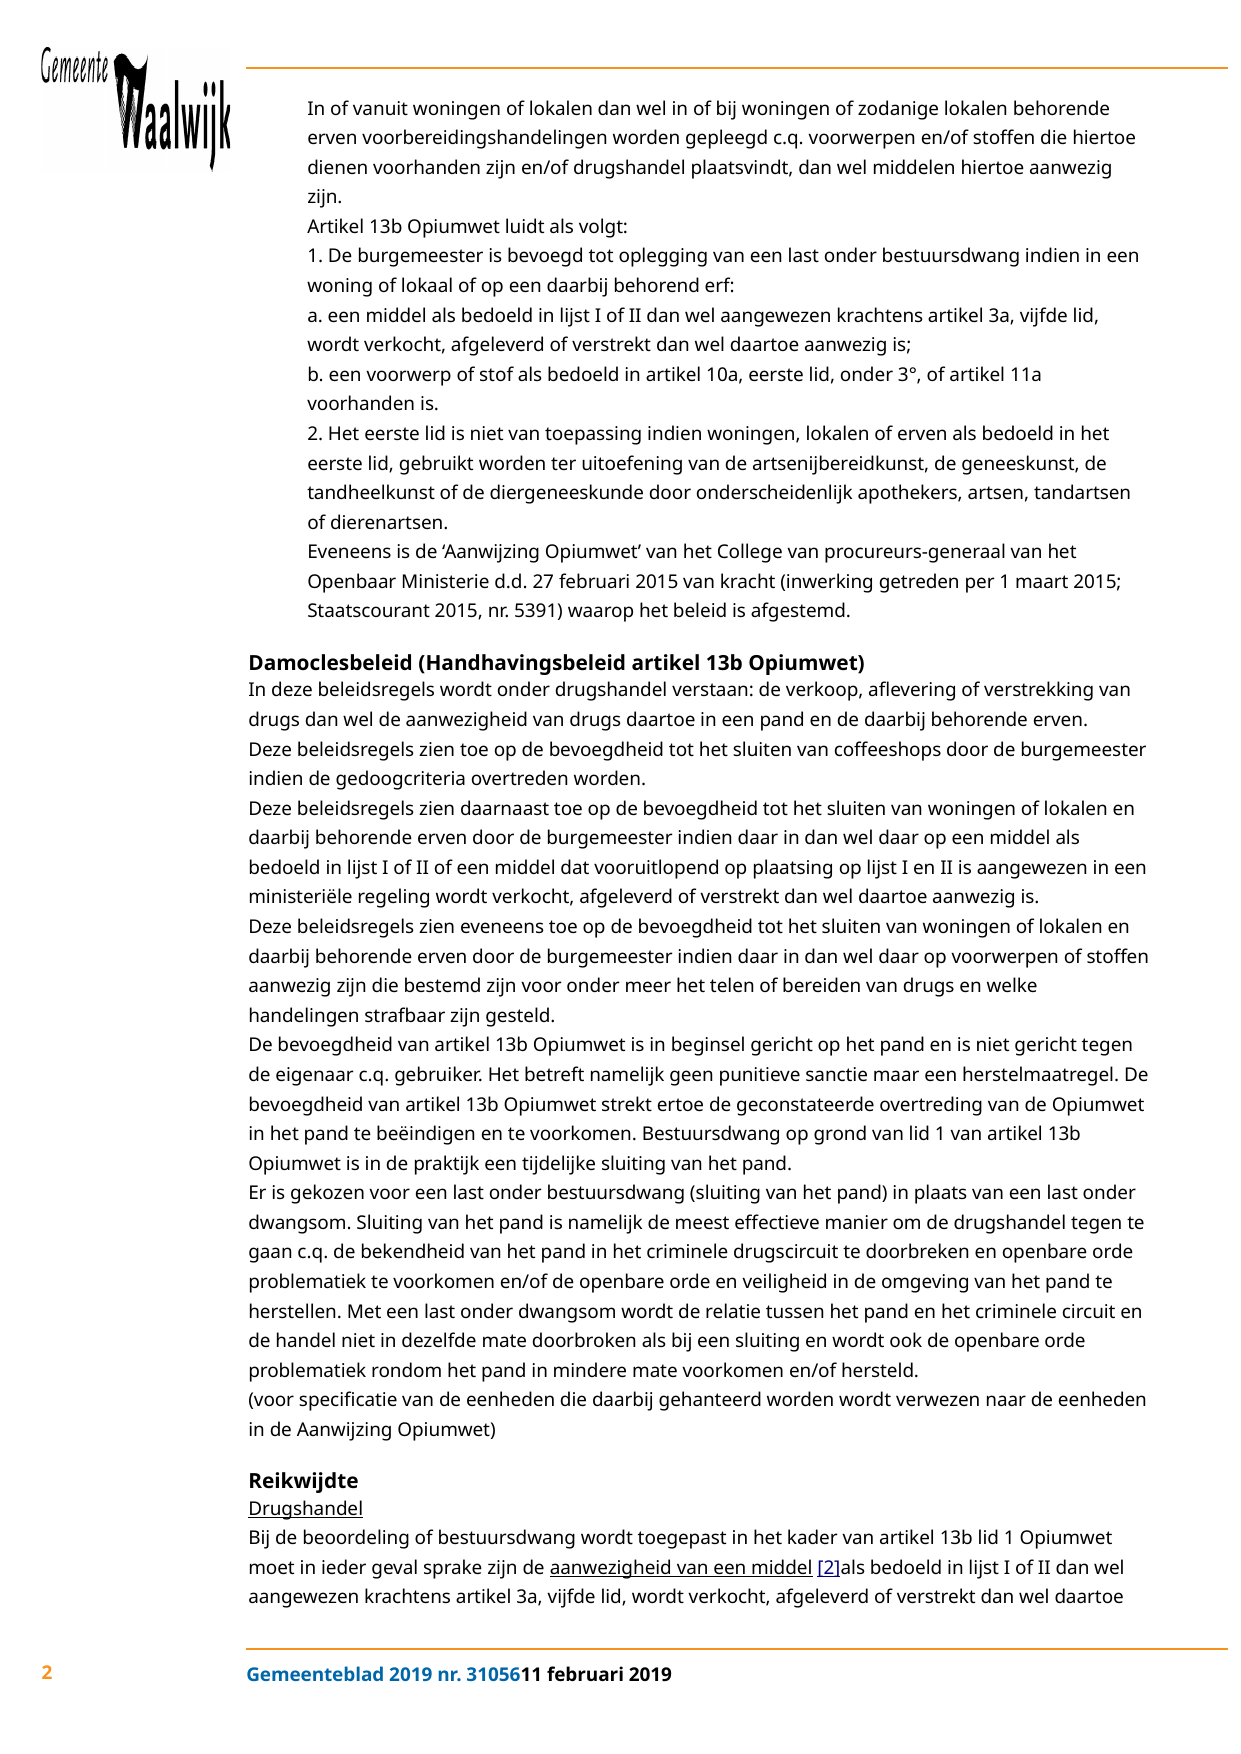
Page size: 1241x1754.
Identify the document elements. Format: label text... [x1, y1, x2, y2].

list b. een voorwerp of stof als bedoeld in artikel 10a, eerste lid, onder 3°, of artikel 11a voorhanden is. [248, 361, 1152, 416]
text Drugshandel [248, 1495, 1152, 1521]
text Damoclesbeleid (Handhavingsbeleid artikel 13b Opiumwet) [248, 648, 1152, 677]
text Reikwijdte [248, 1467, 1152, 1495]
list Eveneens is de ‘Aanwijzing Opiumwet’ van het College van procureurs-generaal van het Openbaar Ministerie d.d. 27 februari 2015 van kracht (inwerking getreden per 1 maart 2015; Staatscourant 2015, nr. 5391) waarop het beleid is afgestemd. [248, 538, 1152, 623]
list Artikel 13b Opiumwet luidt als volgt: [248, 213, 1152, 239]
text Deze beleidsregels zien daarnaast toe op de bevoegdheid tot het sluiten van woningen of lokalen en daarbij behorende erven door de burgemeester indien daar in dan wel daar op een middel als bedoeld in lijst I of II of een middel dat vooruitlopend op plaatsing op lijst I en II is aangewezen in een ministeriële regeling wordt verkocht, afgeleverd of verstrekt dan wel daartoe aanwezig is. [248, 795, 1152, 909]
text Bij de beoordeling of bestuursdwang wordt toegepast in het kader van artikel 13b lid 1 Opiumwet moet in ieder geval sprake zijn de aanwezigheid van een middel [2]als bedoeld in lijst I of II dan wel aangewezen krachtens artikel 3a, vijfde lid, wordt verkocht, afgeleverd of verstrekt dan wel daartoe [248, 1524, 1152, 1609]
text In deze beleidsregels wordt onder drugshandel verstaan: de verkoop, aflevering of verstrekking van drugs dan wel de aanwezigheid van drugs daartoe in een pand en de daarbij behorende erven. [248, 677, 1152, 732]
text (voor specificatie van de eenheden die daarbij gehanteerd worden wordt verwezen naar de eenheden in de Aanwijzing Opiumwet) [248, 1387, 1152, 1442]
text Deze beleidsregels zien toe op de bevoegdheid tot het sluiten van coffeeshops door de burgemeester indien de gedoogcriteria overtreden worden. [248, 736, 1152, 791]
text Er is gekozen voor een last onder bestuursdwang (sluiting van het pand) in plaats van een last onder dwangsom. Sluiting van het pand is namelijk de meest effectieve manier om de drugshandel tegen te gaan c.q. de bekendheid van het pand in het criminele drugscircuit te doorbreken en openbare orde problematiek te voorkomen en/of de openbare orde en veiligheid in de omgeving van het pand te herstellen. Met een last onder dwangsom wordt de relatie tussen het pand en het criminele circuit en de handel niet in dezelfde mate doorbroken als bij een sluiting en wordt ook de openbare orde problematiek rondom het pand in mindere mate voorkomen en/of hersteld. [248, 1179, 1152, 1383]
text Deze beleidsregels zien eveneens toe op de bevoegdheid tot het sluiten van woningen of lokalen en daarbij behorende erven door de burgemeester indien daar in dan wel daar op voorwerpen of stoffen aanwezig zijn die bestemd zijn voor onder meer het telen of bereiden van drugs en welke handelingen strafbaar zijn gesteld. [248, 913, 1152, 1028]
list In of vanuit woningen of lokalen dan wel in of bij woningen of zodanige lokalen behorende erven voorbereidingshandelingen worden gepleegd c.q. voorwerpen en/of stoffen die hiertoe dienen voorhanden zijn en/of drugshandel plaatsvindt, dan wel middelen hiertoe aanwezig zijn. [248, 95, 1152, 209]
picture [41, 47, 231, 172]
list a. een middel als bedoeld in lijst I of II dan wel aangewezen krachtens artikel 3a, vijfde lid, wordt verkocht, afgeleverd of verstrekt dan wel daartoe aanwezig is; [248, 302, 1152, 357]
list 2. Het eerste lid is niet van toepassing indien woningen, lokalen of erven als bedoeld in het eerste lid, gebruikt worden ter uitoefening van de artsenijbereidkunst, de geneeskunst, de tandheelkunst of de diergeneeskunde door onderscheidenlijk apothekers, artsen, tandartsen of dierenartsen. [248, 420, 1152, 535]
list 1. De burgemeester is bevoegd tot oplegging van een last onder bestuursdwang indien in een woning of lokaal of op een daarbij behorend erf: [248, 243, 1152, 298]
text De bevoegdheid van artikel 13b Opiumwet is in beginsel gericht op het pand en is niet gericht tegen de eigenaar c.q. gebruiker. Het betreft namelijk geen punitieve sanctie maar een herstelmaatregel. De bevoegdheid van artikel 13b Opiumwet strekt ertoe de geconstateerde overtreding van de Opiumwet in het pand te beëindigen en te voorkomen. Bestuursdwang op grond van lid 1 van artikel 13b Opiumwet is in de praktijk een tijdelijke sluiting van het pand. [248, 1032, 1152, 1176]
